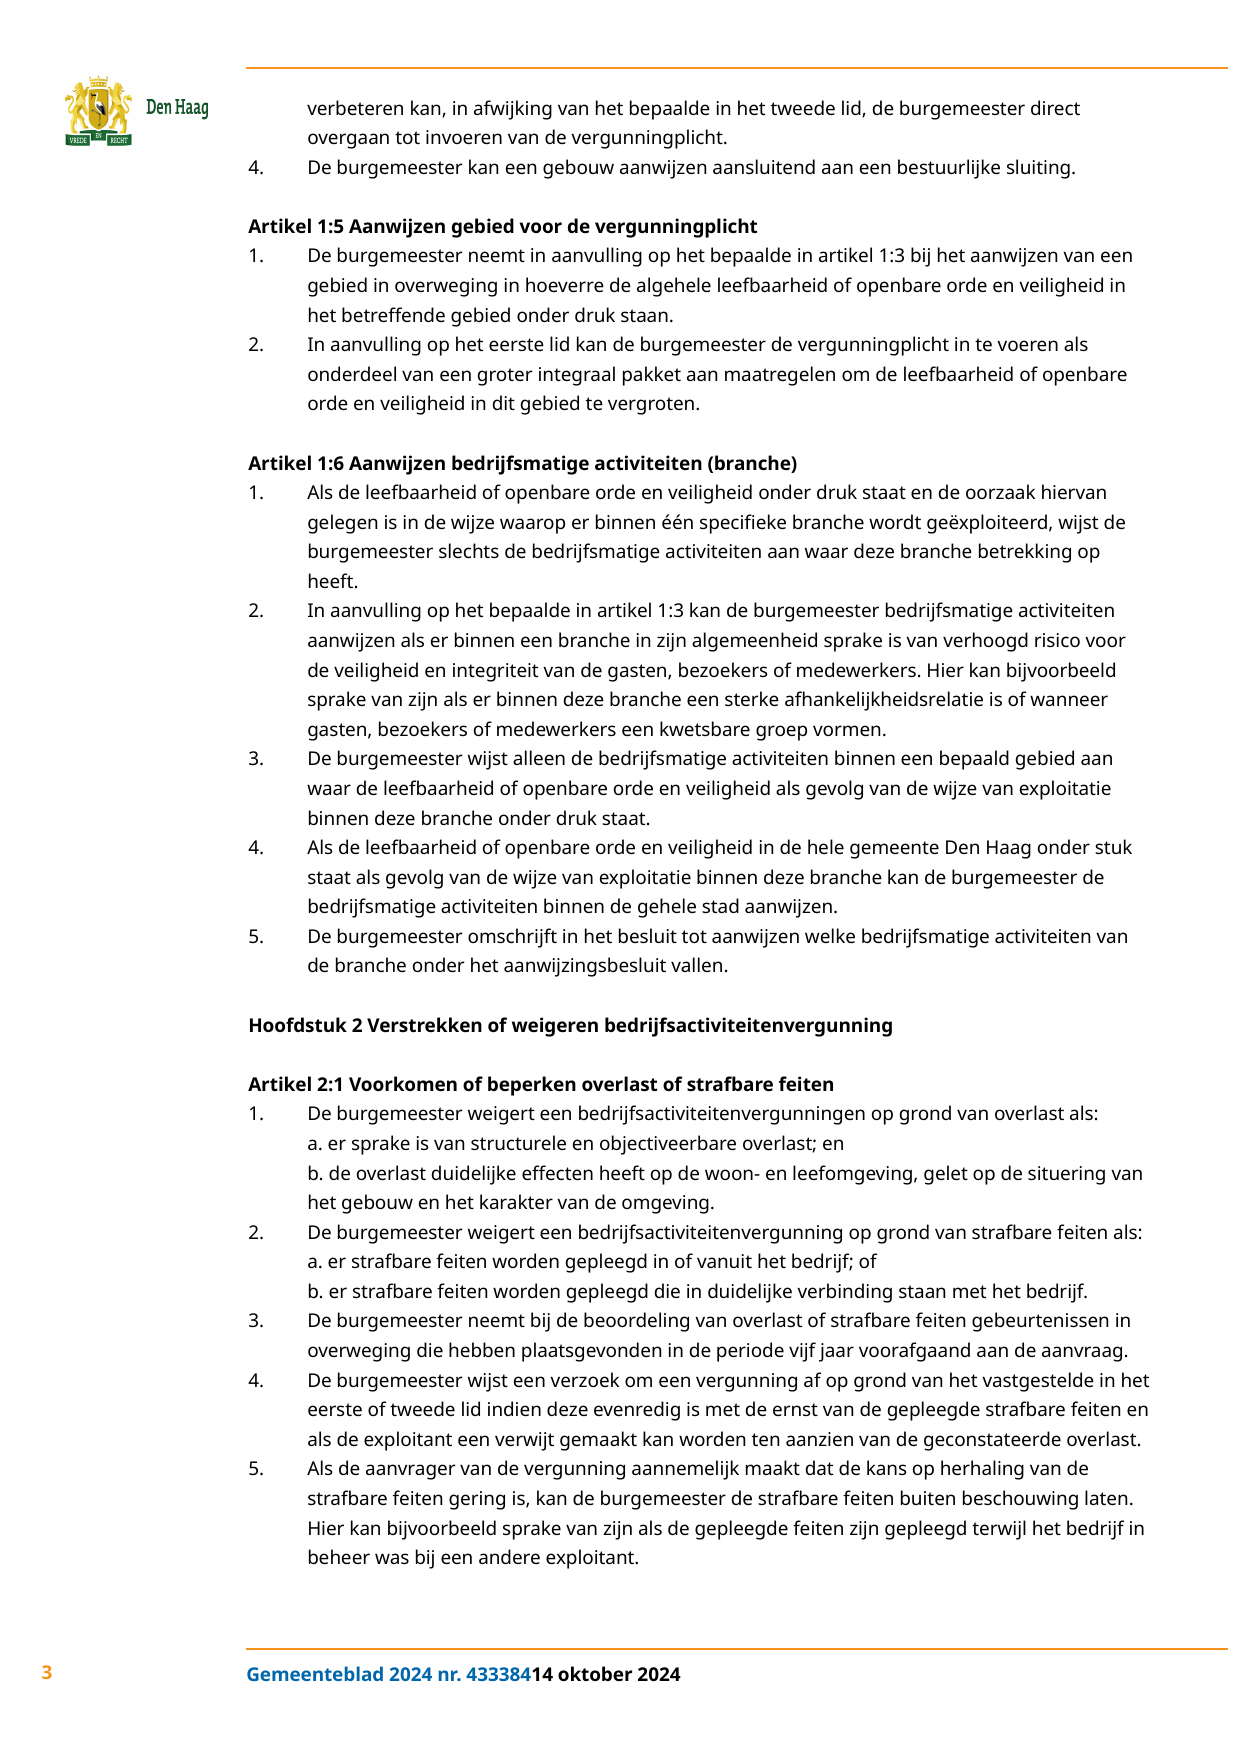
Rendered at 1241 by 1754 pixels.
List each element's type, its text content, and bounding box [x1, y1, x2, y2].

list De burgemeester neemt bij de beoordeling van overlast of strafbare feiten gebeurtenissen in overweging die hebben plaatsgevonden in de periode vijf jaar voorafgaand aan de aanvraag. [248, 1308, 1152, 1363]
list De burgemeester omschrijft in het besluit tot aanwijzen welke bedrijfsmatige activiteiten van de branche onder het aanwijzingsbesluit vallen. [248, 923, 1152, 978]
list De burgemeester weigert een bedrijfsactiviteitenvergunning op grond van strafbare feiten als: [248, 1219, 1152, 1245]
list De burgemeester kan een gebouw aanwijzen aansluitend aan een bestuurlijke sluiting. [248, 154, 1152, 180]
list Als de leefbaarheid of openbare orde en veiligheid onder druk staat en de oorzaak hiervan gelegen is in de wijze waarop er binnen één specifieke branche wordt geëxploiteerd, wijst de burgemeester slechts de bedrijfsmatige activiteiten aan waar deze branche betrekking op heeft. [248, 479, 1152, 594]
list Als de aanvrager van de vergunning aannemelijk maakt dat de kans op herhaling van de strafbare feiten gering is, kan de burgemeester de strafbare feiten buiten beschouwing laten. Hier kan bijvoorbeeld sprake van zijn als de gepleegde feiten zijn gepleegd terwijl het bedrijf in beheer was bij een andere exploitant. [248, 1456, 1152, 1570]
list In aanvulling op het bepaalde in artikel 1:3 kan de burgemeester bedrijfsmatige activiteiten aanwijzen als er binnen een branche in zijn algemeenheid sprake is van verhoogd risico voor de veiligheid en integriteit van de gasten, bezoekers of medewerkers. Hier kan bijvoorbeeld sprake van zijn als er binnen deze branche een sterke afhankelijkheidsrelatie is of wanneer gasten, bezoekers of medewerkers een kwetsbare groep vormen. [248, 598, 1152, 742]
text Artikel 1:5 Aanwijzen gebied voor de vergunningplicht [248, 213, 1152, 239]
list Als de leefbaarheid of openbare orde en veiligheid in de hele gemeente Den Haag onder stuk staat als gevolg van de wijze van exploitatie binnen deze branche kan de burgemeester de bedrijfsmatige activiteiten binnen de gehele stad aanwijzen. [248, 834, 1152, 919]
list b. de overlast duidelijke effecten heeft op de woon- en leefomgeving, gelet op de situering van het gebouw en het karakter van de omgeving. [248, 1160, 1152, 1215]
text Hoofdstuk 2 Verstrekken of weigeren bedrijfsactiviteitenvergunning [248, 1012, 1152, 1038]
list verbeteren kan, in afwijking van het bepaalde in het tweede lid, de burgemeester direct overgaan tot invoeren van de vergunningplicht. [248, 95, 1152, 150]
list a. er sprake is van structurele en objectiveerbare overlast; en [248, 1130, 1152, 1156]
picture [41, 47, 231, 172]
text Artikel 2:1 Voorkomen of beperken overlast of strafbare feiten [248, 1071, 1152, 1097]
list In aanvulling op het eerste lid kan de burgemeester de vergunningplicht in te voeren als onderdeel van een groter integraal pakket aan maatregelen om de leefbaarheid of openbare orde en veiligheid in dit gebied te vergroten. [248, 331, 1152, 416]
list De burgemeester weigert een bedrijfsactiviteitenvergunningen op grond van overlast als: [248, 1101, 1152, 1126]
list De burgemeester wijst een verzoek om een vergunning af op grond van het vastgestelde in het eerste of tweede lid indien deze evenredig is met de ernst van de gepleegde strafbare feiten en als de exploitant een verwijt gemaakt kan worden ten aanzien van de geconstateerde overlast. [248, 1367, 1152, 1452]
list De burgemeester wijst alleen de bedrijfsmatige activiteiten binnen een bepaald gebied aan waar de leefbaarheid of openbare orde en veiligheid als gevolg van de wijze van exploitatie binnen deze branche onder druk staat. [248, 746, 1152, 831]
text Artikel 1:6 Aanwijzen bedrijfsmatige activiteiten (branche) [248, 450, 1152, 476]
list De burgemeester neemt in aanvulling op het bepaalde in artikel 1:3 bij het aanwijzen van een gebied in overweging in hoeverre de algehele leefbaarheid of openbare orde en veiligheid in het betreffende gebied onder druk staan. [248, 243, 1152, 328]
list b. er strafbare feiten worden gepleegd die in duidelijke verbinding staan met het bedrijf. [248, 1278, 1152, 1304]
list a. er strafbare feiten worden gepleegd in of vanuit het bedrijf; of [248, 1248, 1152, 1274]
